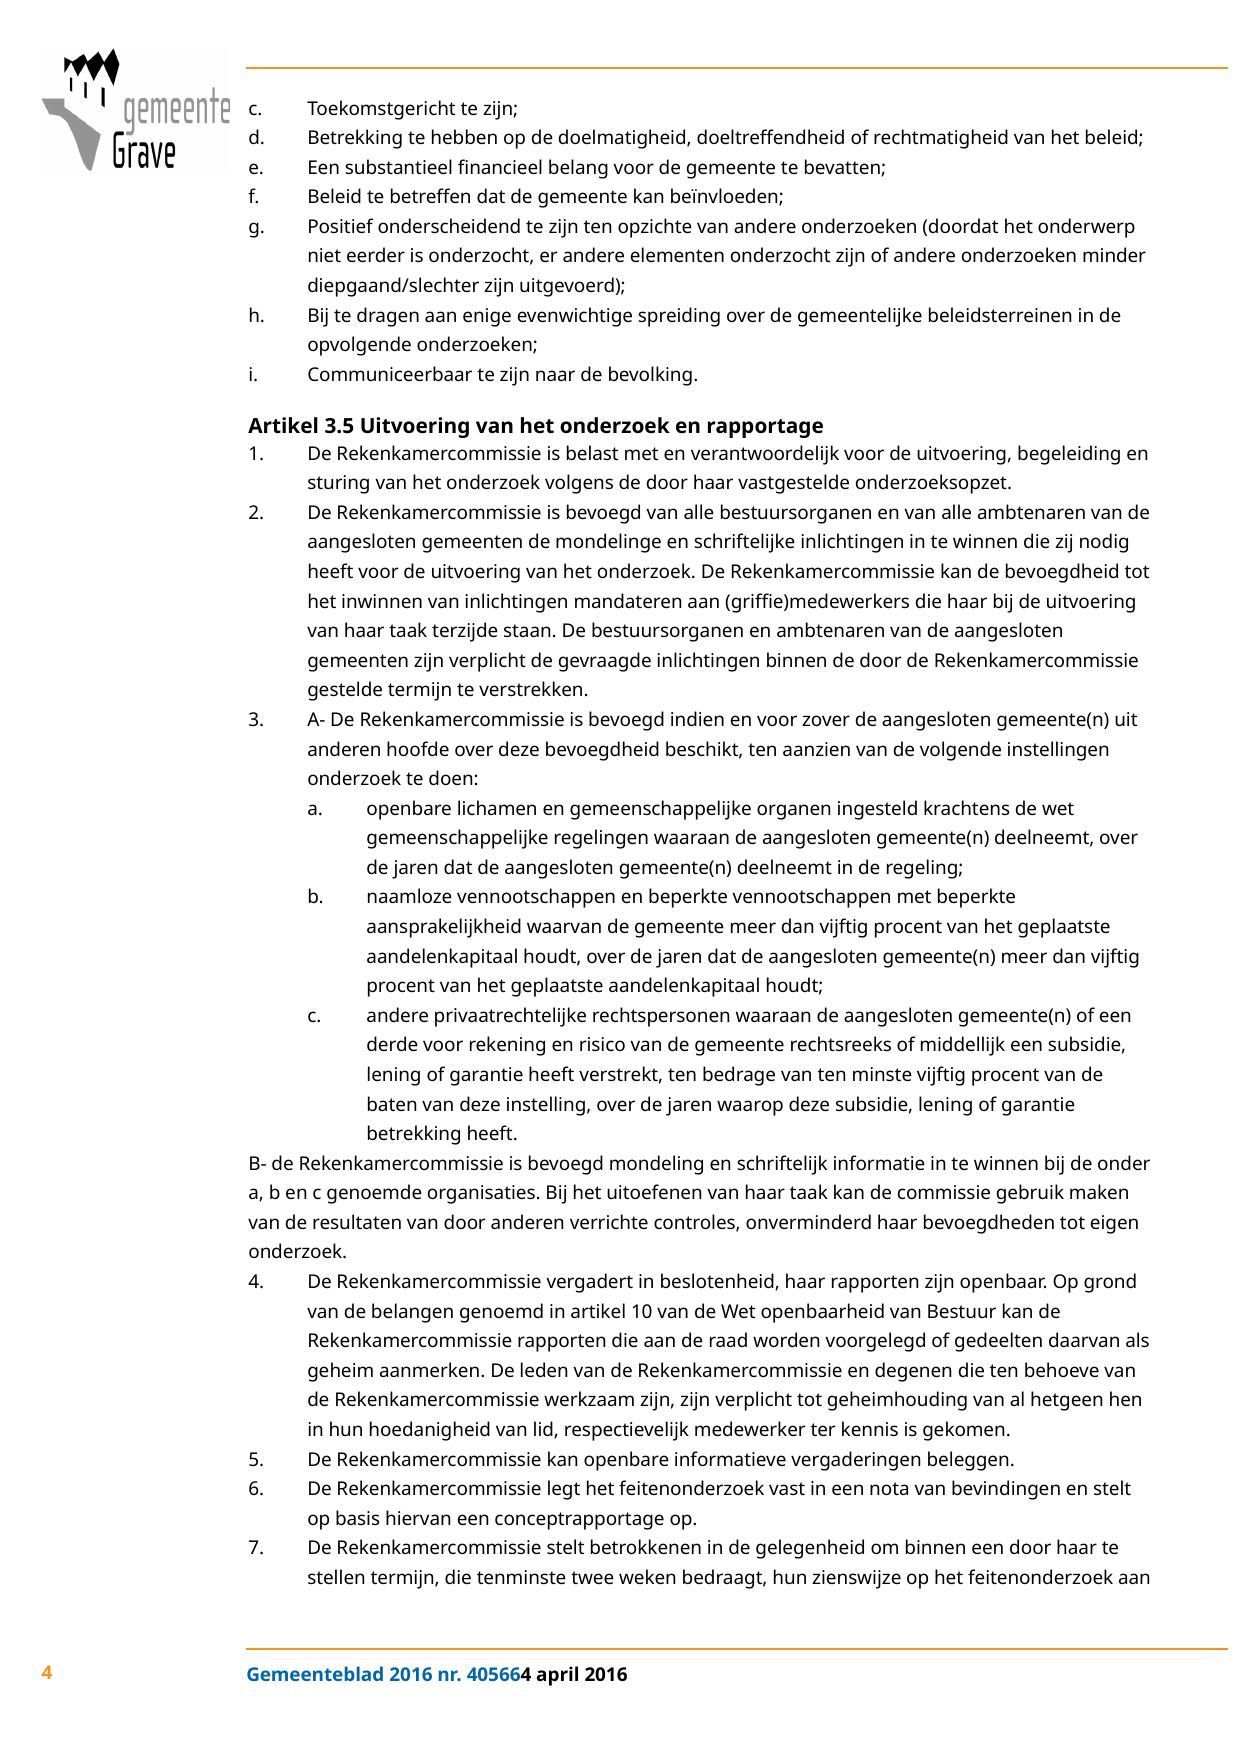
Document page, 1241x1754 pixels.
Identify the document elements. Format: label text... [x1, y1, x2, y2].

list Positief onderscheidend te zijn ten opzichte van andere onderzoeken (doordat het onderwerp niet eerder is onderzocht, er andere elementen onderzocht zijn of andere onderzoeken minder diepgaand/slechter zijn uitgevoerd); [248, 213, 1152, 298]
list naamloze vennootschappen en beperkte vennootschappen met beperkte aansprakelijkheid waarvan de gemeente meer dan vijftig procent van het geplaatste aandelenkapitaal houdt, over de jaren dat de aangesloten gemeente(n) meer dan vijftig procent van het geplaatste aandelenkapitaal houdt; [307, 884, 1152, 998]
list De Rekenkamercommissie is bevoegd van alle bestuursorganen en van alle ambtenaren van de aangesloten gemeenten de mondelinge en schriftelijke inlichtingen in te winnen die zij nodig heeft voor de uitvoering van het onderzoek. De Rekenkamercommissie kan de bevoegdheid tot het inwinnen van inlichtingen mandateren aan (griffie)medewerkers die haar bij de uitvoering van haar taak terzijde staan. De bestuursorganen en ambtenaren van de aangesloten gemeenten zijn verplicht de gevraagde inlichtingen binnen de door de Rekenkamercommissie gestelde termijn te verstrekken. [248, 499, 1152, 702]
list A- De Rekenkamercommissie is bevoegd indien en voor zover de aangesloten gemeente(n) uit anderen hoofde over deze bevoegdheid beschikt, ten aanzien van de volgende instellingen onderzoek te doen: [248, 706, 1152, 791]
list Betrekking te hebben op de doelmatigheid, doeltreffendheid of rechtmatigheid van het beleid; [248, 124, 1152, 150]
text Artikel 3.5 Uitvoering van het onderzoek en rapportage [248, 411, 1152, 440]
text B- de Rekenkamercommissie is bevoegd mondeling en schriftelijk informatie in te winnen bij de onder a, b en c genoemde organisaties. Bij het uitoefenen van haar taak kan de commissie gebruik maken van de resultaten van door anderen verrichte controles, onverminderd haar bevoegdheden tot eigen onderzoek. [248, 1150, 1152, 1264]
list Communiceerbaar te zijn naar de bevolking. [248, 361, 1152, 387]
list andere privaatrechtelijke rechtspersonen waaraan de aangesloten gemeente(n) of een derde voor rekening en risico van de gemeente rechtsreeks of middellijk een subsidie, lening of garantie heeft verstrekt, ten bedrage van ten minste vijftig procent van de baten van deze instelling, over de jaren waarop deze subsidie, lening of garantie betrekking heeft. [307, 1002, 1152, 1146]
list Beleid te betreffen dat de gemeente kan beïnvloeden; [248, 183, 1152, 209]
list Een substantieel financieel belang voor de gemeente te bevatten; [248, 154, 1152, 180]
list De Rekenkamercommissie vergadert in beslotenheid, haar rapporten zijn openbaar. Op grond van de belangen genoemd in artikel 10 van de Wet openbaarheid van Bestuur kan de Rekenkamercommissie rapporten die aan de raad worden voorgelegd of gedeelten daarvan als geheim aanmerken. De leden van de Rekenkamercommissie en degenen die ten behoeve van de Rekenkamercommissie werkzaam zijn, zijn verplicht tot geheimhouding van al hetgeen hen in hun hoedanigheid van lid, respectievelijk medewerker ter kennis is gekomen. [248, 1268, 1152, 1442]
list Bij te dragen aan enige evenwichtige spreiding over de gemeentelijke beleidsterreinen in de opvolgende onderzoeken; [248, 302, 1152, 357]
list Toekomstgericht te zijn; [248, 95, 1152, 121]
list De Rekenkamercommissie stelt betrokkenen in de gelegenheid om binnen een door haar te stellen termijn, die tenminste twee weken bedraagt, hun zienswijze op het feitenonderzoek aan [248, 1534, 1152, 1590]
list De Rekenkamercommissie is belast met en verantwoordelijk voor de uitvoering, begeleiding en sturing van het onderzoek volgens de door haar vastgestelde onderzoeksopzet. [248, 440, 1152, 495]
picture [41, 47, 231, 172]
list De Rekenkamercommissie kan openbare informatieve vergaderingen beleggen. [248, 1446, 1152, 1471]
list openbare lichamen en gemeenschappelijke organen ingesteld krachtens de wet gemeenschappelijke regelingen waaraan de aangesloten gemeente(n) deelneemt, over de jaren dat de aangesloten gemeente(n) deelneemt in de regeling; [307, 795, 1152, 880]
list De Rekenkamercommissie legt het feitenonderzoek vast in een nota van bevindingen en stelt op basis hiervan een conceptrapportage op. [248, 1475, 1152, 1531]
